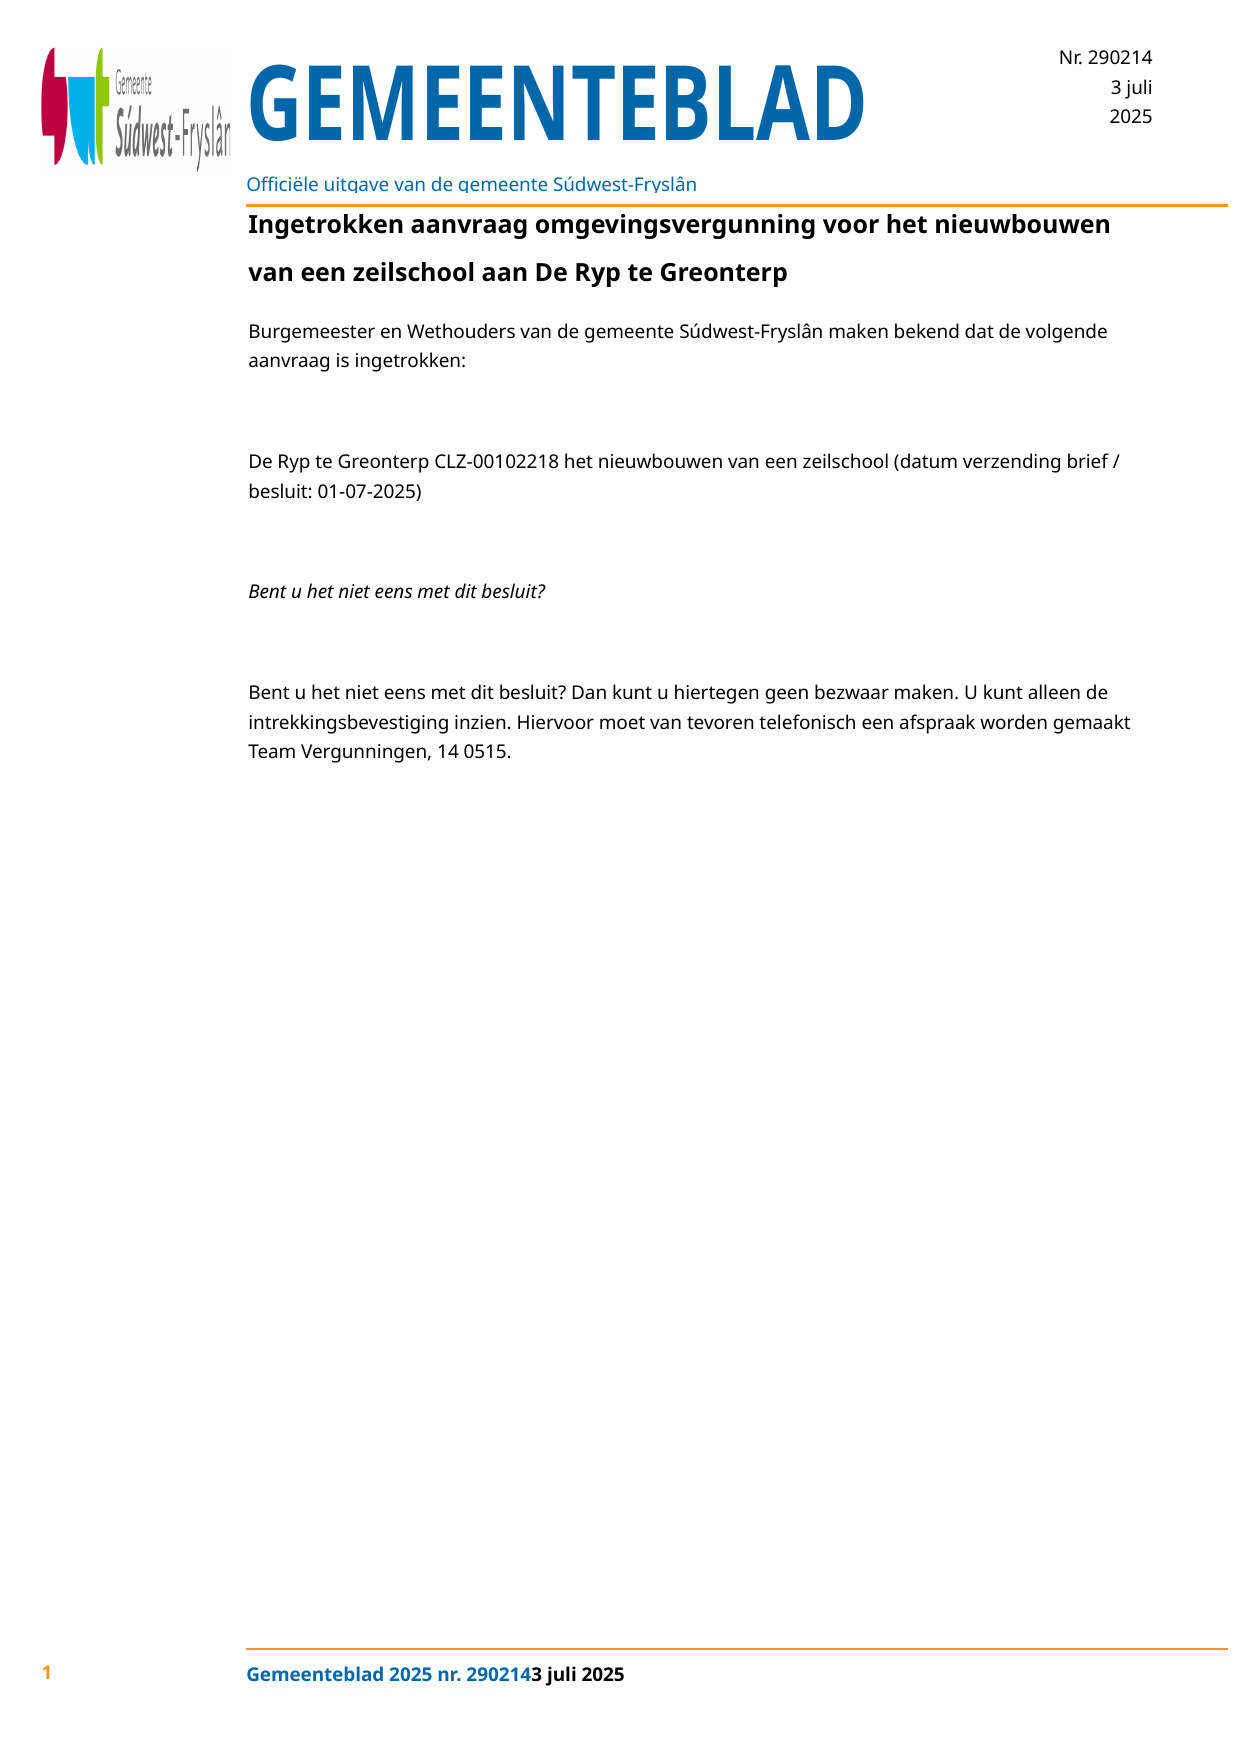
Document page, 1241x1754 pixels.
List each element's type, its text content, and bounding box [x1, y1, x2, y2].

text Ingetrokken aanvraag omgevingsvergunning voor het nieuwbouwen van een zeilschool aan De Ryp te Greonterp [248, 207, 1152, 288]
picture [41, 47, 231, 172]
text Burgemeester en Wethouders van de gemeente Súdwest-Fryslân maken bekend dat de volgende aanvraag is ingetrokken: [248, 318, 1152, 373]
text Bent u het niet eens met dit besluit? Dan kunt u hiertegen geen bezwaar maken. U kunt alleen de intrekkingsbevestiging inzien. Hiervoor moet van tevoren telefonisch een afspraak worden gemaakt Team Vergunningen, 14 0515. [248, 679, 1152, 764]
text Bent u het niet eens met dit besluit? [248, 579, 1152, 604]
text De Ryp te Greonterp CLZ-00102218 het nieuwbouwen van een zeilschool (datum verzending brief / besluit: 01-07-2025) [248, 448, 1152, 504]
